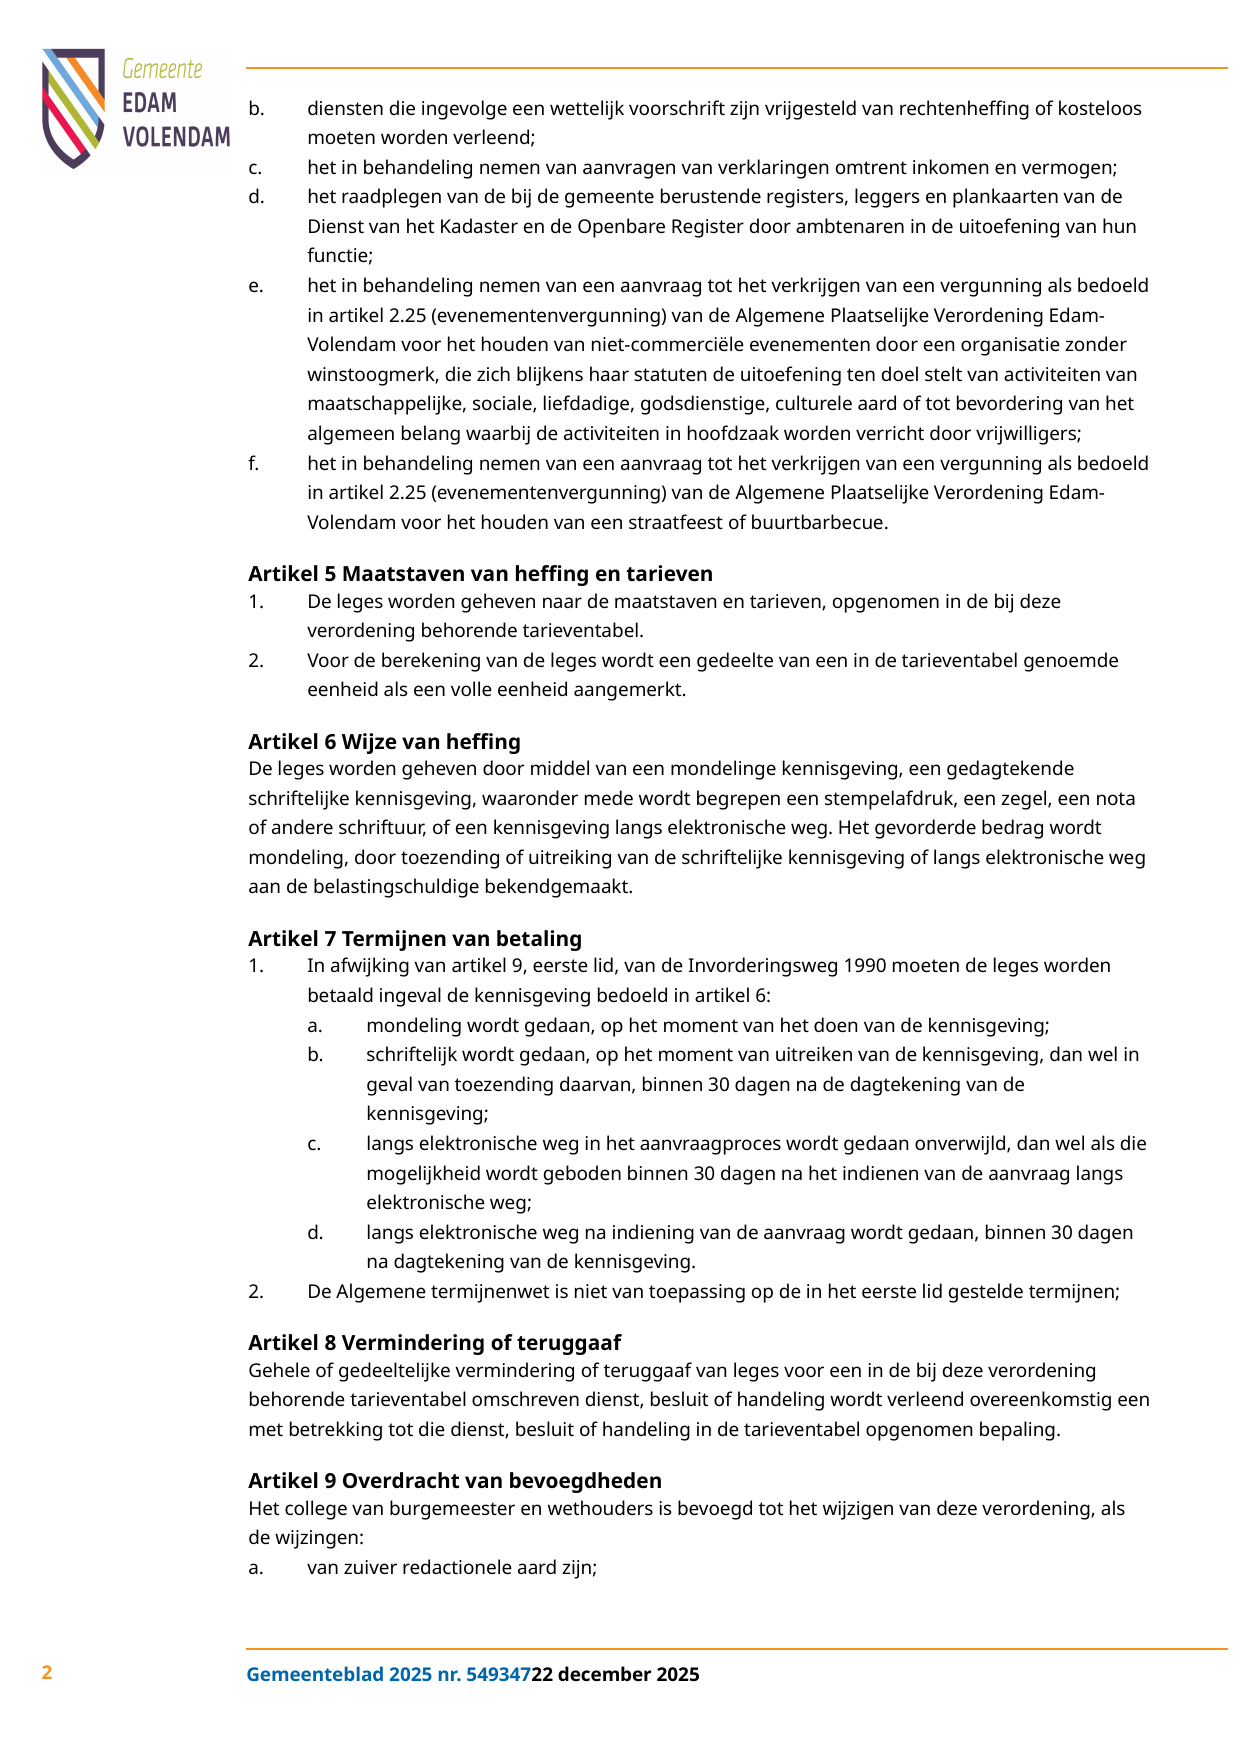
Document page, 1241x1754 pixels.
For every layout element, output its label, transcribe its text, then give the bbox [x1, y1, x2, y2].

text Artikel 8 Vermindering of teruggaaf [248, 1328, 1152, 1357]
text Het college van burgemeester en wethouders is bevoegd tot het wijzigen van deze verordening, als de wijzingen: [248, 1495, 1152, 1550]
list het in behandeling nemen van een aanvraag tot het verkrijgen van een vergunning als bedoeld in artikel 2.25 (evenementenvergunning) van de Algemene Plaatselijke Verordening Edam-Volendam voor het houden van een straatfeest of buurtbarbecue. [248, 450, 1152, 535]
list het raadplegen van de bij de gemeente berustende registers, leggers en plankaarten van de Dienst van het Kadaster en de Openbare Register door ambtenaren in de uitoefening van hun functie; [248, 183, 1152, 268]
text Artikel 6 Wijze van heffing [248, 727, 1152, 755]
list langs elektronische weg in het aanvraagproces wordt gedaan onverwijld, dan wel als die mogelijkheid wordt geboden binnen 30 dagen na het indienen van de aanvraag langs elektronische weg; [307, 1130, 1152, 1215]
list van zuiver redactionele aard zijn; [248, 1554, 1152, 1580]
list het in behandeling nemen van een aanvraag tot het verkrijgen van een vergunning als bedoeld in artikel 2.25 (evenementenvergunning) van de Algemene Plaatselijke Verordening Edam-Volendam voor het houden van niet-commerciële evenementen door een organisatie zonder winstoogmerk, die zich blijkens haar statuten de uitoefening ten doel stelt van activiteiten van maatschappelijke, sociale, liefdadige, godsdienstige, culturele aard of tot bevordering van het algemeen belang waarbij de activiteiten in hoofdzaak worden verricht door vrijwilligers; [248, 272, 1152, 446]
list De Algemene termijnenwet is niet van toepassing op de in het eerste lid gestelde termijnen; [248, 1278, 1152, 1304]
text Artikel 7 Termijnen van betaling [248, 924, 1152, 953]
list Voor de berekening van de leges wordt een gedeelte van een in de tarieventabel genoemde eenheid als een volle eenheid aangemerkt. [248, 647, 1152, 702]
list mondeling wordt gedaan, op het moment van het doen van de kennisgeving; [307, 1012, 1152, 1037]
list het in behandeling nemen van aanvragen van verklaringen omtrent inkomen en vermogen; [248, 154, 1152, 180]
list diensten die ingevolge een wettelijk voorschrift zijn vrijgesteld van rechtenheffing of kosteloos moeten worden verleend; [248, 95, 1152, 150]
text De leges worden geheven door middel van een mondelinge kennisgeving, een gedagtekende schriftelijke kennisgeving, waaronder mede wordt begrepen een stempelafdruk, een zegel, een nota of andere schriftuur, of een kennisgeving langs elektronische weg. Het gevorderde bedrag wordt mondeling, door toezending of uitreiking van de schriftelijke kennisgeving of langs elektronische weg aan de belastingschuldige bekendgemaakt. [248, 755, 1152, 899]
list schriftelijk wordt gedaan, op het moment van uitreiken van de kennisgeving, dan wel in geval van toezending daarvan, binnen 30 dagen na de dagtekening van de kennisgeving; [307, 1041, 1152, 1126]
list langs elektronische weg na indiening van de aanvraag wordt gedaan, binnen 30 dagen na dagtekening van de kennisgeving. [307, 1219, 1152, 1274]
text Artikel 5 Maatstaven van heffing en tarieven [248, 559, 1152, 588]
list In afwijking van artikel 9, eerste lid, van de Invorderingsweg 1990 moeten de leges worden betaald ingeval de kennisgeving bedoeld in artikel 6: [248, 953, 1152, 1008]
text Artikel 9 Overdracht van bevoegdheden [248, 1466, 1152, 1495]
picture [41, 47, 231, 172]
text Gehele of gedeeltelijke vermindering of teruggaaf van leges voor een in de bij deze verordening behorende tarieventabel omschreven dienst, besluit of handeling wordt verleend overeenkomstig een met betrekking tot die dienst, besluit of handeling in de tarieventabel opgenomen bepaling. [248, 1357, 1152, 1442]
list De leges worden geheven naar de maatstaven en tarieven, opgenomen in de bij deze verordening behorende tarieventabel. [248, 588, 1152, 643]
